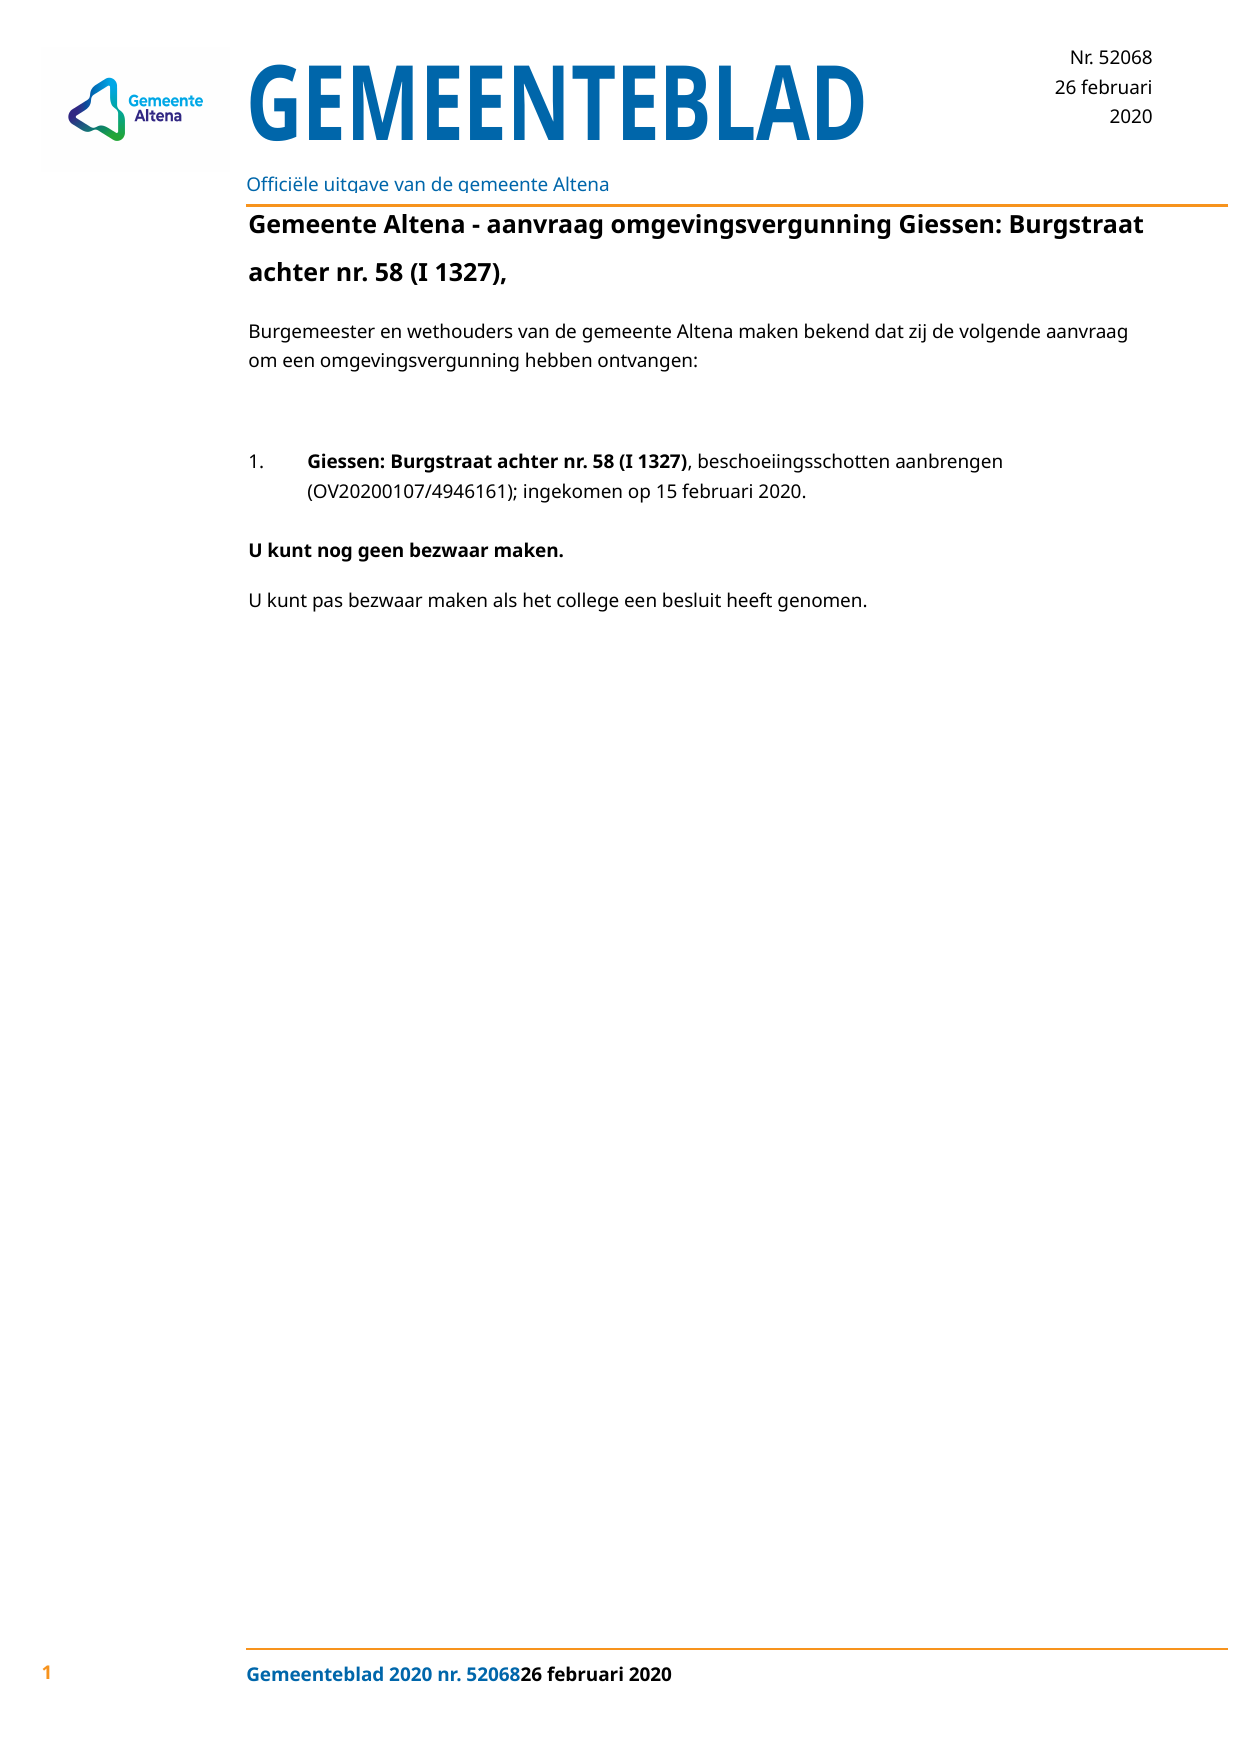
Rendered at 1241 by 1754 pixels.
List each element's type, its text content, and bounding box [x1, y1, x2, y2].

list Giessen: Burgstraat achter nr. 58 (I 1327), beschoeiingsschotten aanbrengen (OV20200107/4946161); ingekomen op 15 februari 2020. [248, 448, 1152, 504]
text Burgemeester en wethouders van de gemeente Altena maken bekend dat zij de volgende aanvraag om een omgevingsvergunning hebben ontvangen: [248, 318, 1152, 373]
text U kunt nog geen bezwaar maken. [248, 537, 1152, 563]
text Gemeente Altena - aanvraag omgevingsvergunning Giessen: Burgstraat achter nr. 58 (I 1327), [248, 207, 1152, 288]
picture [41, 47, 231, 172]
text U kunt pas bezwaar maken als het college een besluit heeft genomen. [248, 587, 1152, 613]
